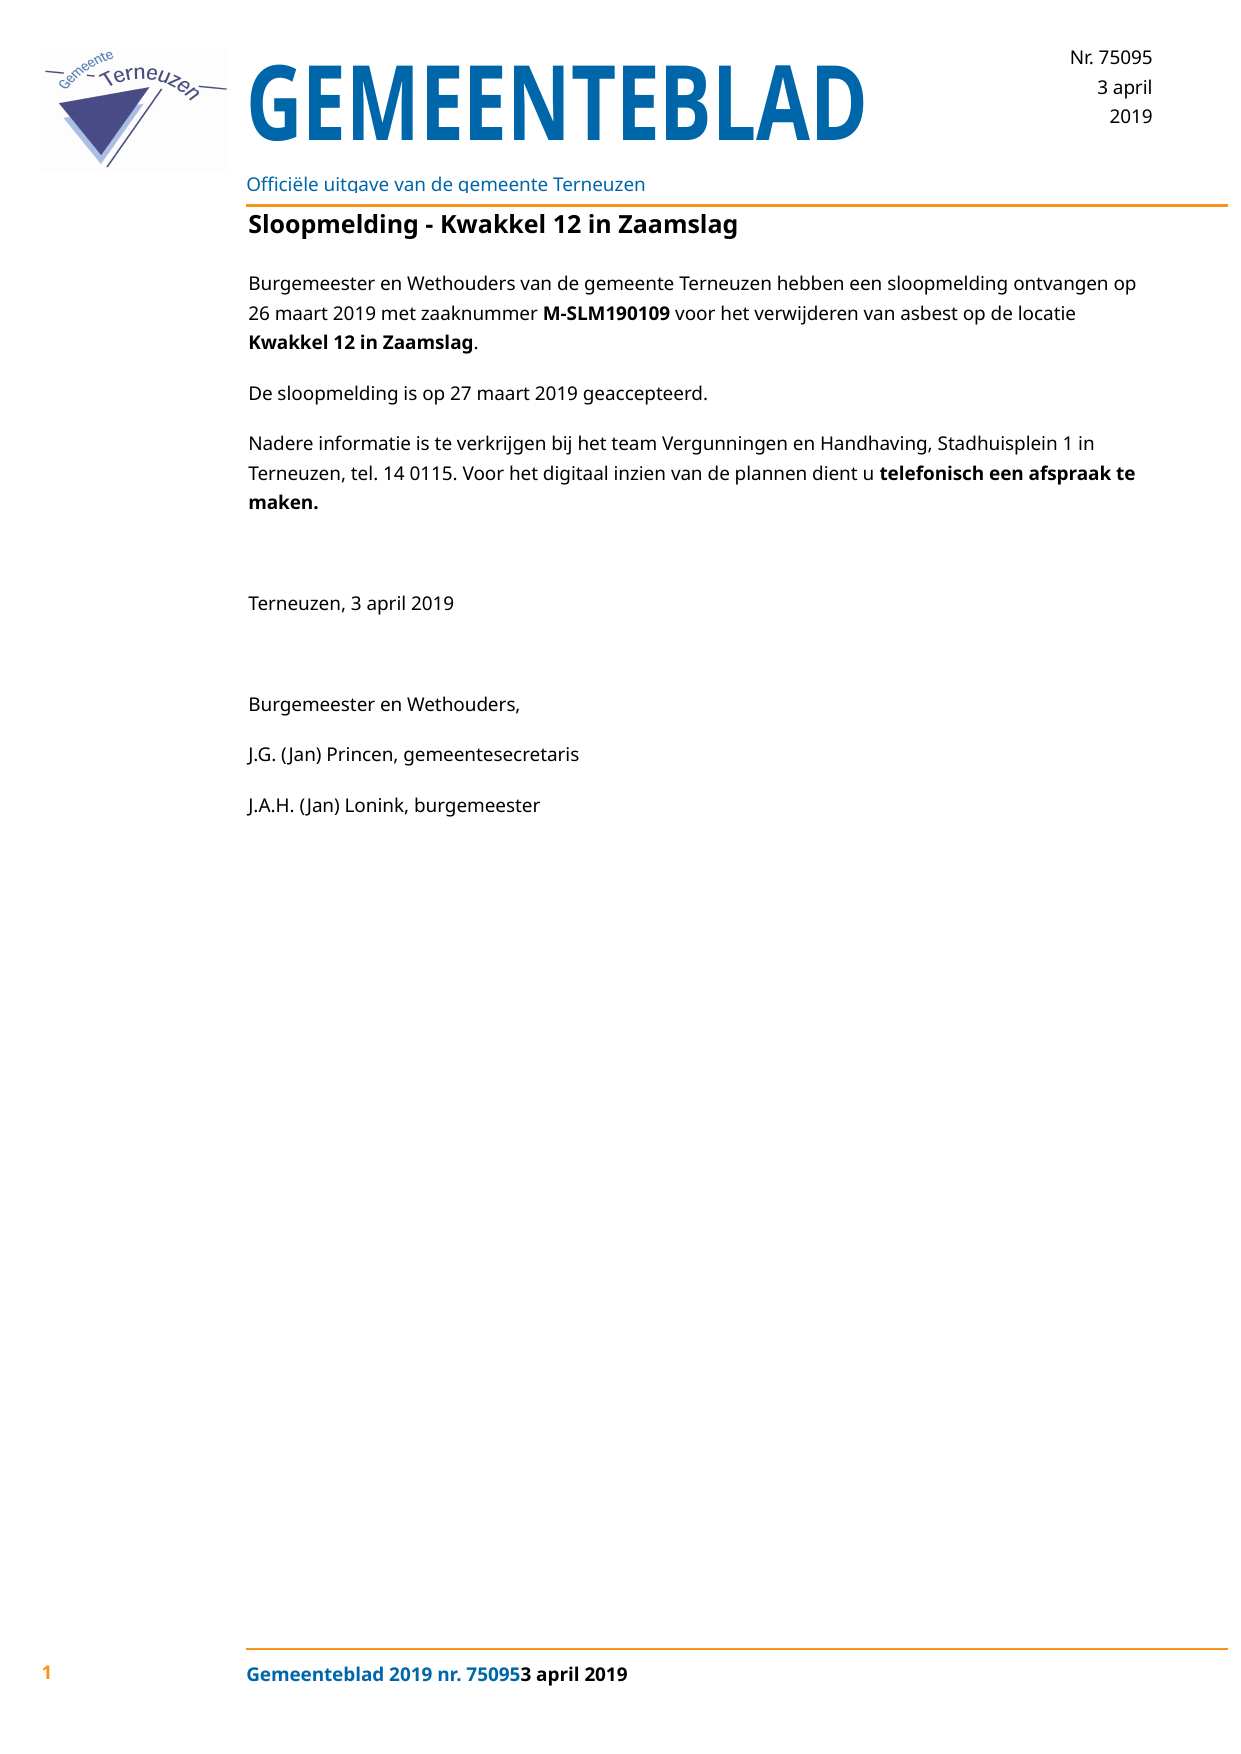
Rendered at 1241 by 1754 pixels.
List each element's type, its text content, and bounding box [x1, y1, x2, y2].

text J.G. (Jan) Princen, gemeentesecretaris [248, 742, 1152, 767]
text Burgemeester en Wethouders, [248, 691, 1152, 717]
text Sloopmelding - Kwakkel 12 in Zaamslag [248, 207, 1152, 241]
text Terneuzen, 3 april 2019 [248, 590, 1152, 616]
text J.A.H. (Jan) Lonink, burgemeester [248, 792, 1152, 818]
picture [41, 47, 231, 172]
text De sloopmelding is op 27 maart 2019 geaccepteerd. [248, 380, 1152, 406]
text Burgemeester en Wethouders van de gemeente Terneuzen hebben een sloopmelding ontvangen op 26 maart 2019 met zaaknummer M-SLM190109 voor het verwijderen van asbest op de locatie Kwakkel 12 in Zaamslag. [248, 270, 1152, 355]
text Nadere informatie is te verkrijgen bij het team Vergunningen en Handhaving, Stadhuisplein 1 in Terneuzen, tel. 14 0115. Voor het digitaal inzien van de plannen dient u telefonisch een afspraak te maken. [248, 430, 1152, 515]
